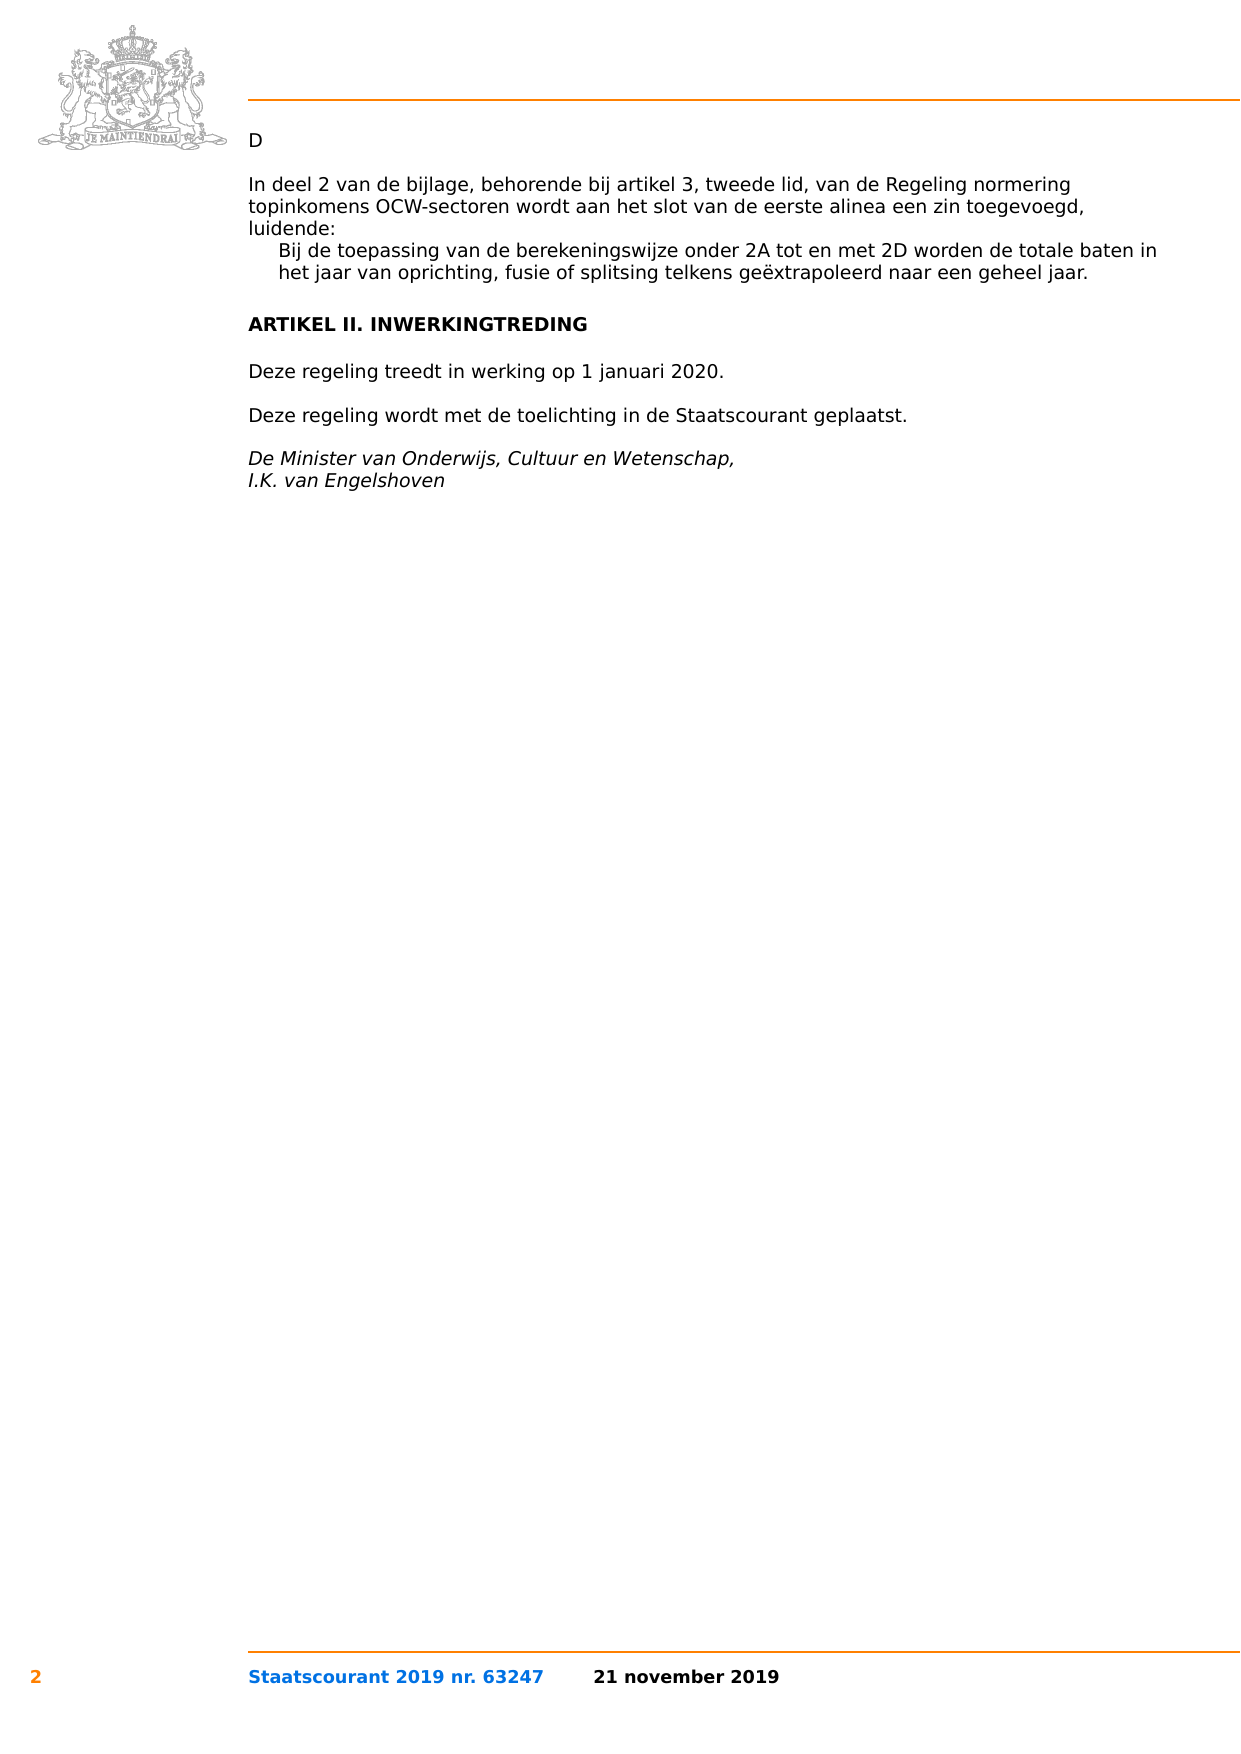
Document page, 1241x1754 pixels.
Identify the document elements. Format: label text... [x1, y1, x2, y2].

text In deel 2 van de bijlage, behorende bij artikel 3, tweede lid, van de Regeling normering topinkomens OCW-sectoren wordt aan het slot van de eerste alinea een zin toegevoegd, luidende: [248, 174, 1163, 240]
text Bij de toepassing van de berekeningswijze onder 2A tot en met 2D worden de totale baten in het jaar van oprichting, fusie of splitsing telkens geëxtrapoleerd naar een geheel jaar. [278, 240, 1163, 284]
text Deze regeling treedt in werking op 1 januari 2020. [248, 361, 1163, 383]
text D [248, 130, 1163, 152]
text Deze regeling wordt met de toelichting in de Staatscourant geplaatst. [248, 404, 1163, 426]
text De Minister van Onderwijs, Cultuur en Wetenschap, I.K. van Engelshoven [248, 448, 1163, 492]
subtitle ARTIKEL II. INWERKINGTREDING [248, 314, 1163, 336]
picture [38, 25, 227, 150]
